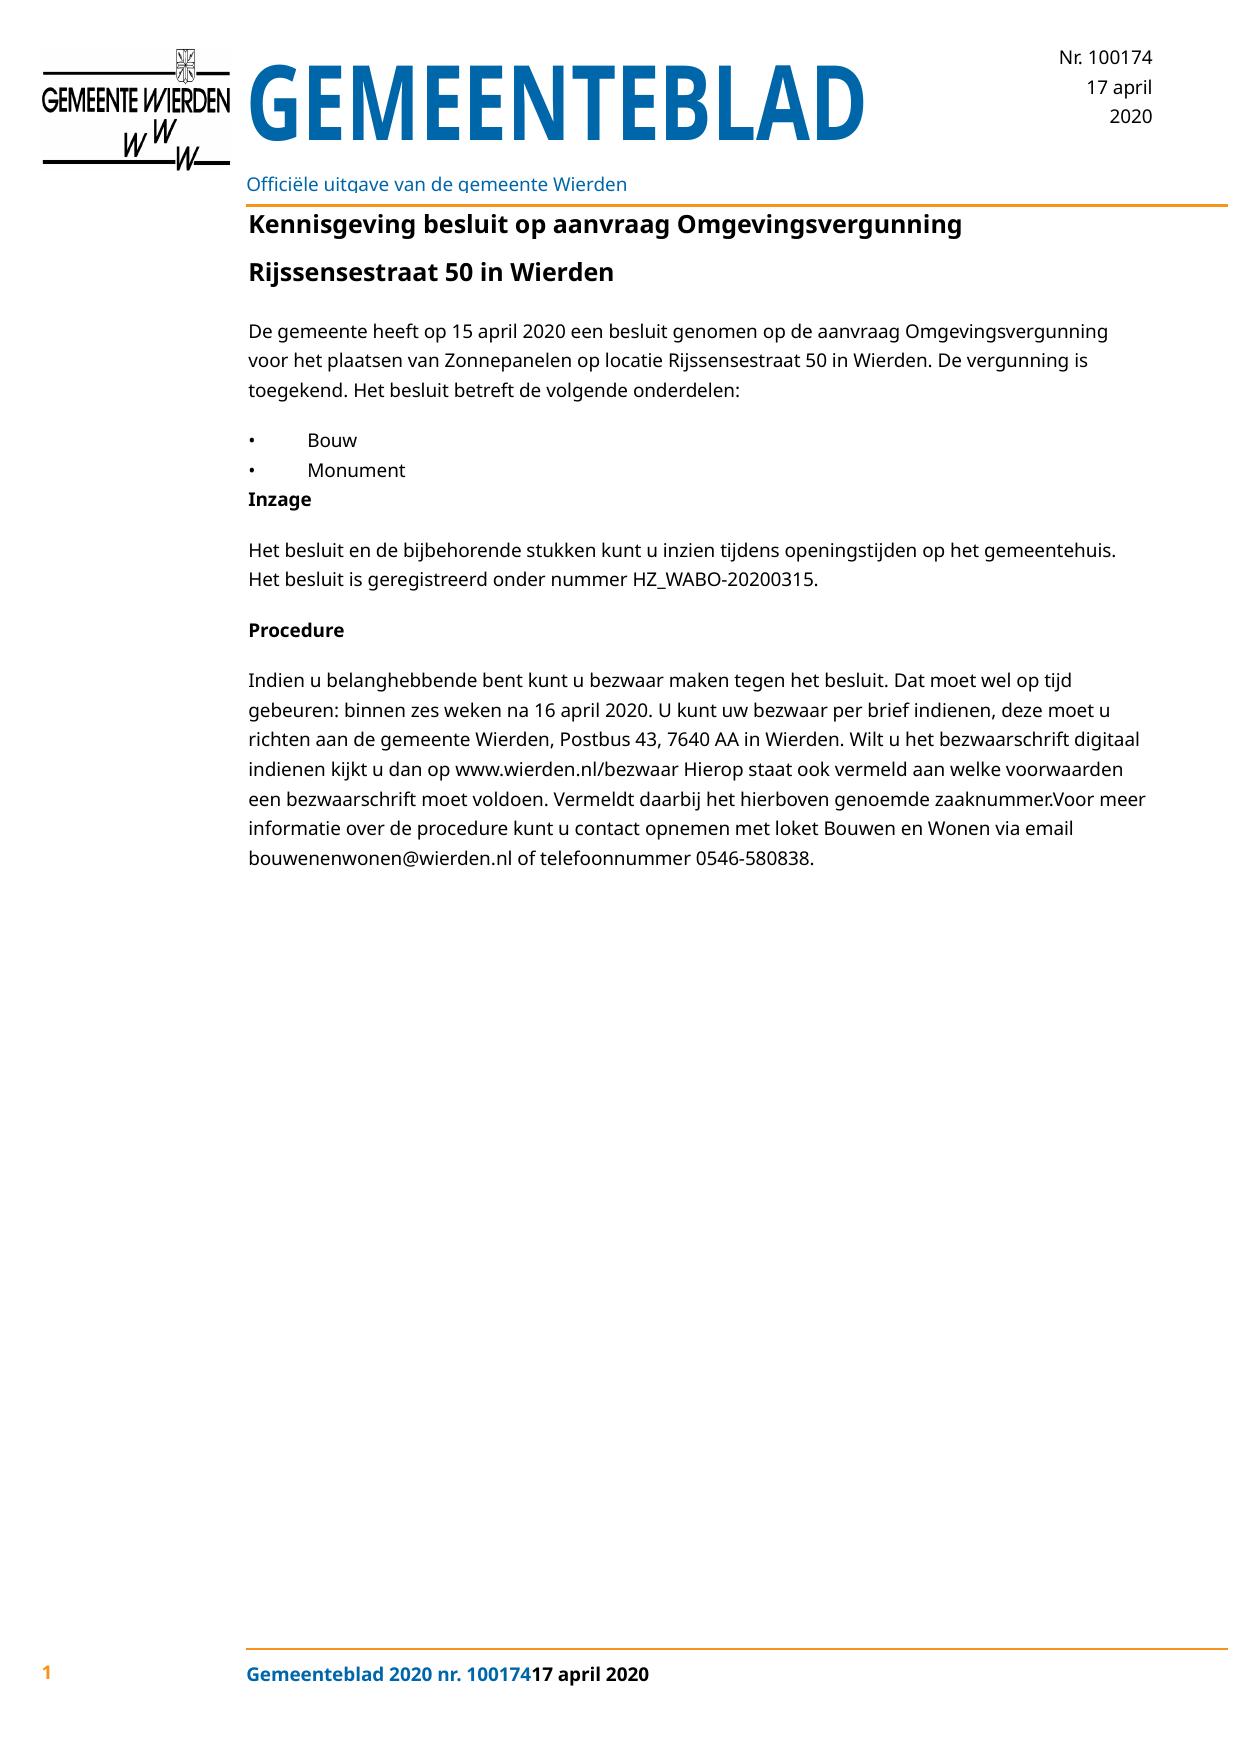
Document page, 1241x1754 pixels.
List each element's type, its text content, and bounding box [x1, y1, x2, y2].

list Bouw [248, 427, 1152, 453]
text Het besluit en de bijbehorende stukken kunt u inzien tijdens openingstijden op het gemeentehuis. Het besluit is geregistreerd onder nummer HZ_WABO-20200315. [248, 537, 1152, 592]
text Procedure [248, 617, 1152, 643]
text Kennisgeving besluit op aanvraag Omgevingsvergunning Rijssensestraat 50 in Wierden [248, 207, 1152, 288]
list Monument [248, 457, 1152, 483]
text Inzage [248, 487, 1152, 512]
text Indien u belanghebbende bent kunt u bezwaar maken tegen het besluit. Dat moet wel op tijd gebeuren: binnen zes weken na 16 april 2020. U kunt uw bezwaar per brief indienen, deze moet u richten aan de gemeente Wierden, Postbus 43, 7640 AA in Wierden. Wilt u het bezwaarschrift digitaal indienen kijkt u dan op www.wierden.nl/bezwaar Hierop staat ook vermeld aan welke voorwaarden een bezwaarschrift moet voldoen. Vermeldt daarbij het hierboven genoemde zaaknummer.Voor meer informatie over de procedure kunt u contact opnemen met loket Bouwen en Wonen via email bouwenenwonen@wierden.nl of telefoonnummer 0546-580838. [248, 667, 1152, 871]
text De gemeente heeft op 15 april 2020 een besluit genomen op de aanvraag Omgevingsvergunning voor het plaatsen van Zonnepanelen op locatie Rijssensestraat 50 in Wierden. De vergunning is toegekend. Het besluit betreft de volgende onderdelen: [248, 318, 1152, 403]
picture [41, 47, 231, 172]
